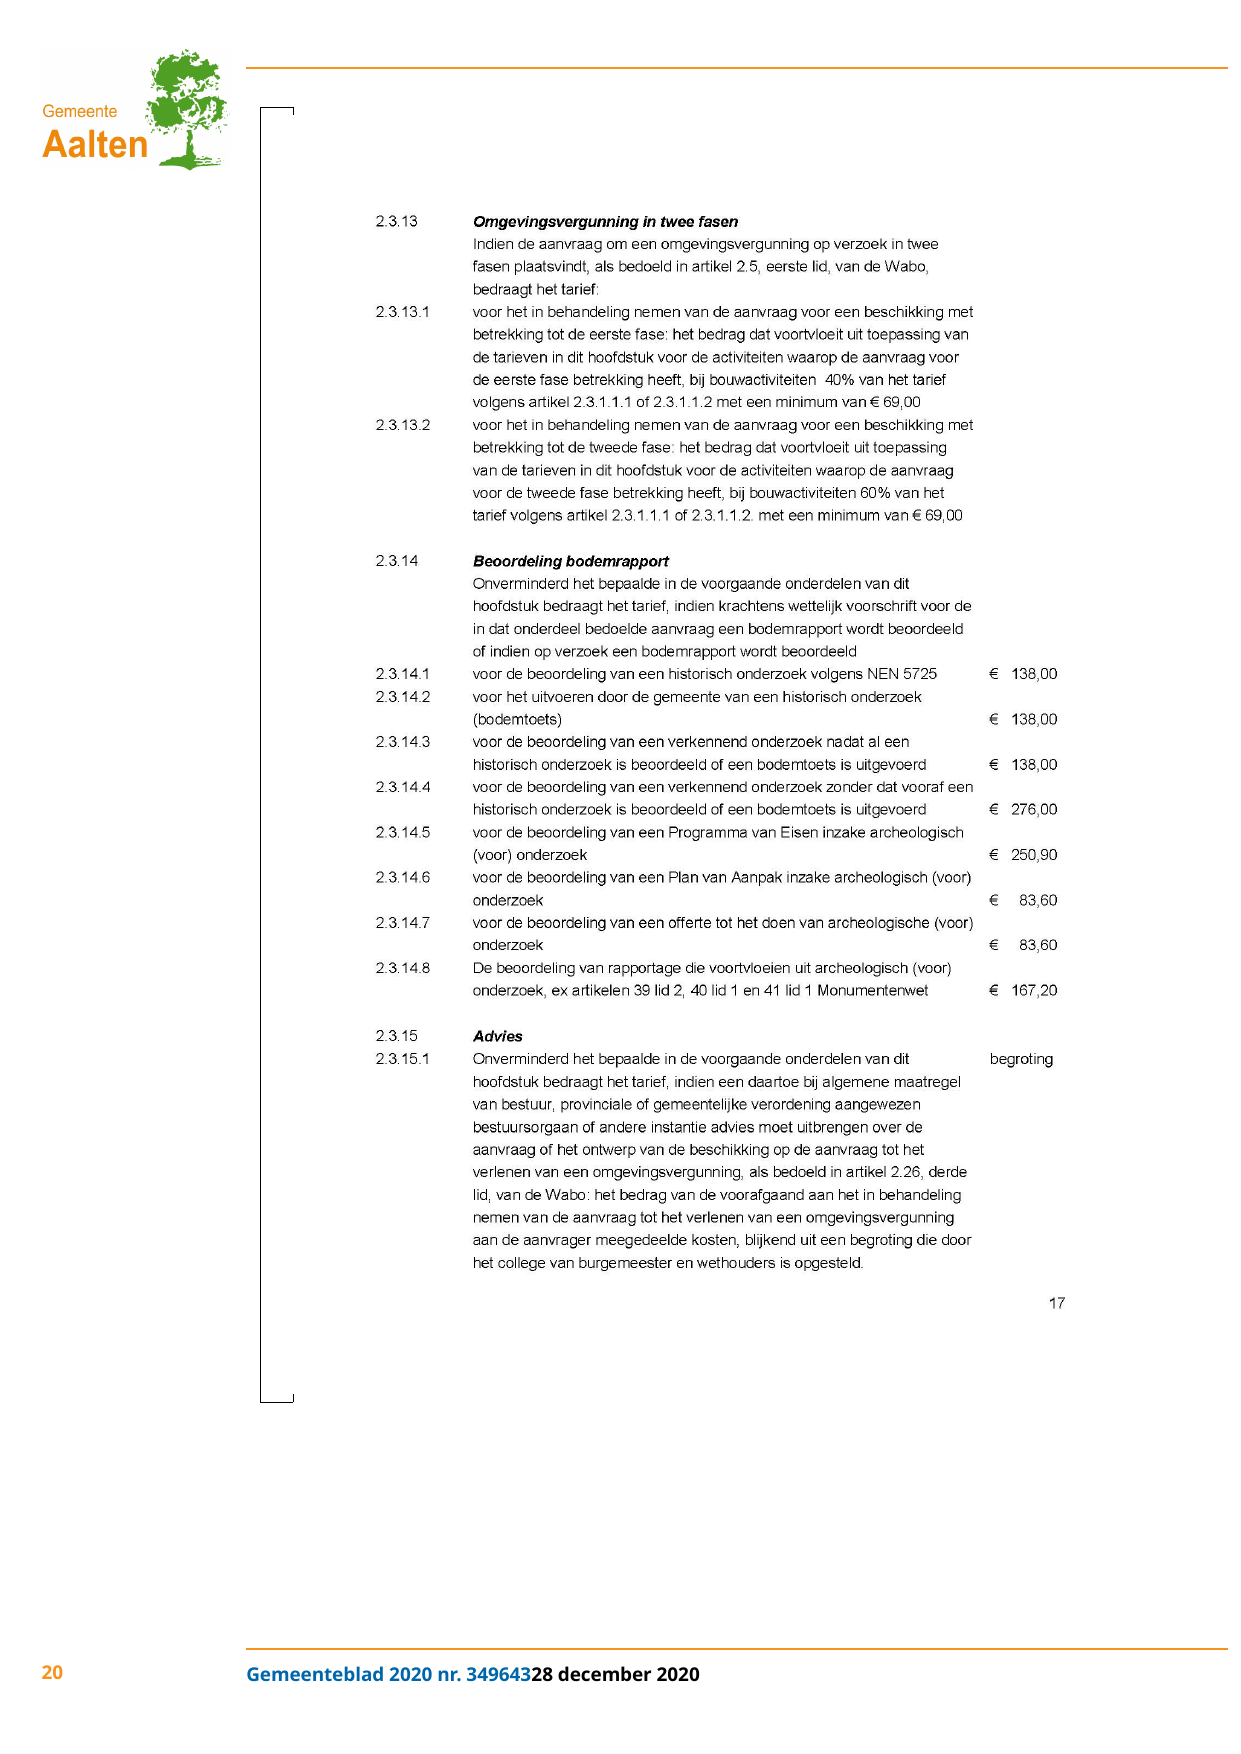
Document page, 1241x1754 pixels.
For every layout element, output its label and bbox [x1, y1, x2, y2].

picture [268, 115, 1173, 1394]
picture [41, 47, 231, 172]
